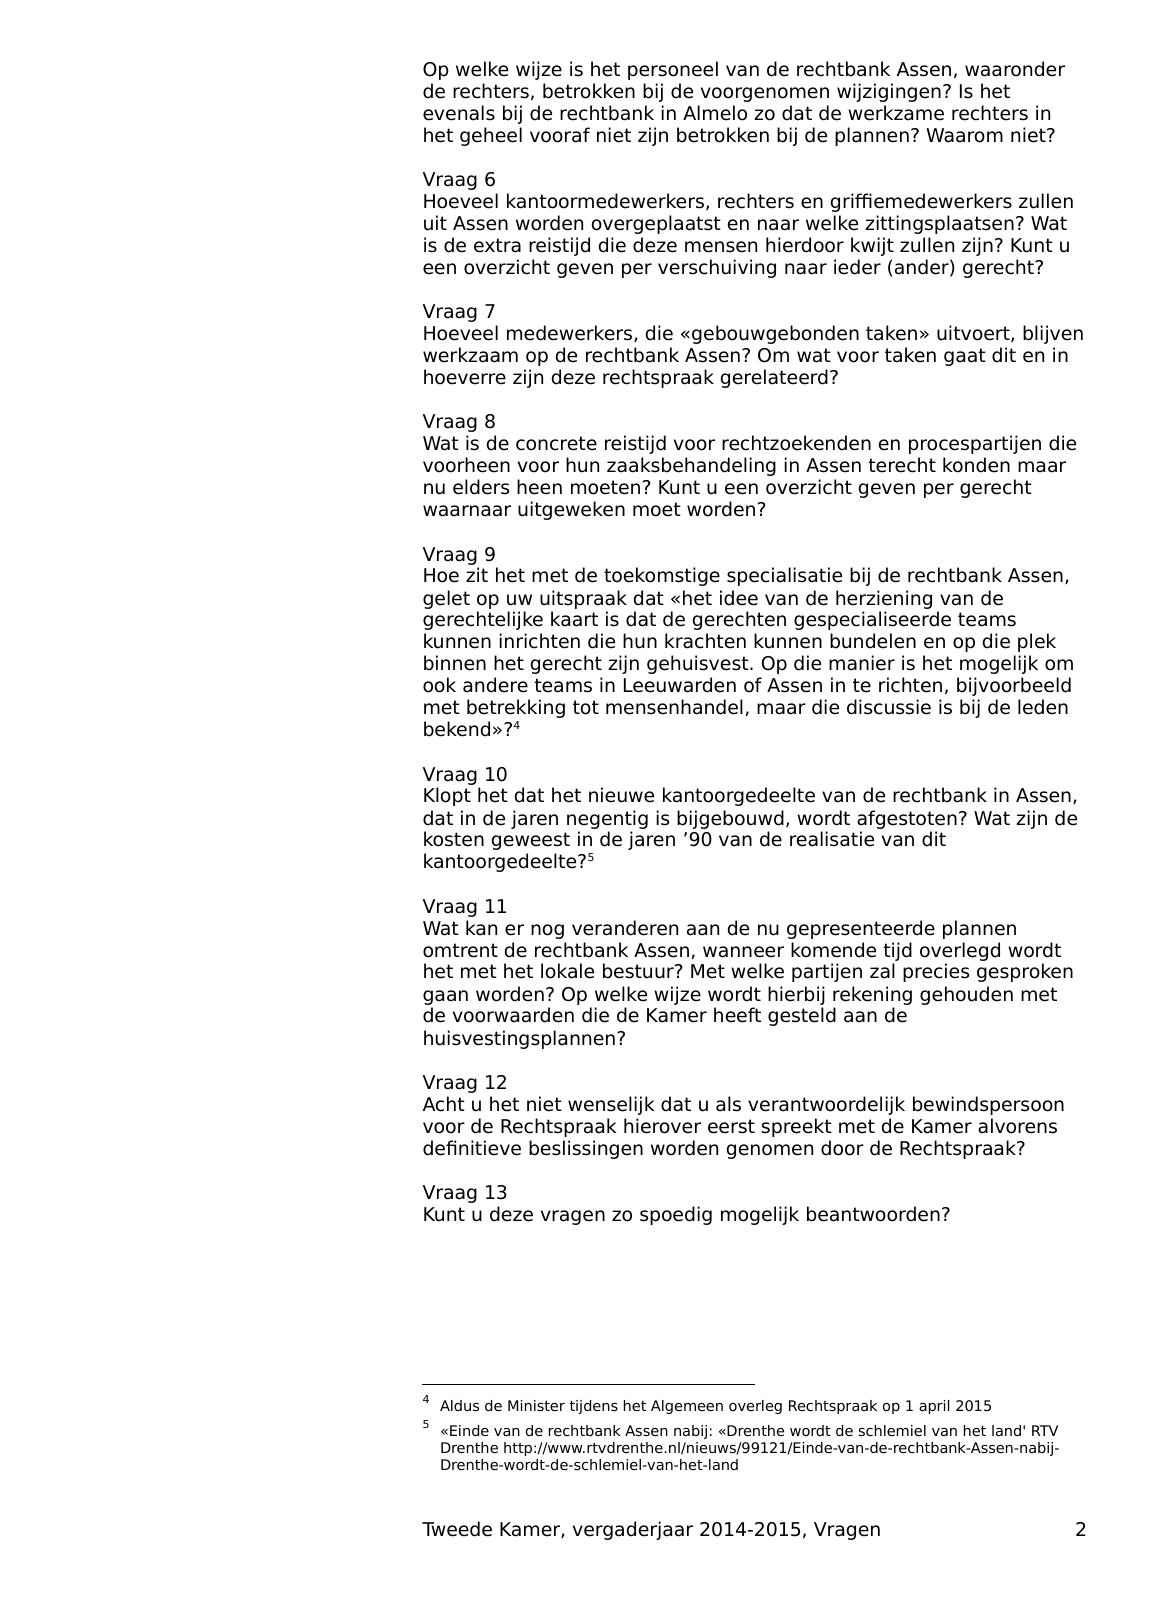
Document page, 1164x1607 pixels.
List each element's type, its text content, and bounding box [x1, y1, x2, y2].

text Klopt het dat het nieuwe kantoorgedeelte van de rechtbank in Assen, dat in de jaren negentig is bijgebouwd, wordt afgestoten? Wat zijn de kosten geweest in de jaren ’90 van de realisatie van dit kantoorgedeelte? [422, 785, 1087, 873]
text Wat kan er nog veranderen aan de nu gepresenteerde plannen omtrent de rechtbank Assen, wanneer komende tijd overlegd wordt het met het lokale bestuur? Met welke partijen zal precies gesproken gaan worden? Op welke wijze wordt hierbij rekening gehouden met de voorwaarden die de Kamer heeft gesteld aan de huisvestingsplannen? [422, 917, 1087, 1049]
text Wat is de concrete reistijd voor rechtzoekenden en procespartijen die voorheen voor hun zaaksbehandeling in Assen terecht konden maar nu elders heen moeten? Kunt u een overzicht geven per gerecht waarnaar uitgeweken moet worden? [422, 433, 1087, 521]
text Op welke wijze is het personeel van de rechtbank Assen, waaronder de rechters, betrokken bij de voorgenomen wijzigingen? Is het evenals bij de rechtbank in Almelo zo dat de werkzame rechters in het geheel vooraf niet zijn betrokken bij de plannen? Waarom niet? [422, 59, 1087, 147]
text Vraag 11 [422, 896, 1087, 917]
text Vraag 12 [422, 1072, 1087, 1093]
text Hoeveel medewerkers, die «gebouwgebonden taken» uitvoert, blijven werkzaam op de rechtbank Assen? Om wat voor taken gaat dit en in hoeverre zijn deze rechtspraak gerelateerd? [422, 323, 1087, 389]
text Hoeveel kantoormedewerkers, rechters en griffiemedewerkers zullen uit Assen worden overgeplaatst en naar welke zittingsplaatsen? Wat is de extra reistijd die deze mensen hierdoor kwijt zullen zijn? Kunt u een overzicht geven per verschuiving naar ieder (ander) gerecht? [422, 191, 1087, 279]
text Vraag 7 [422, 301, 1087, 323]
text Vraag 8 [422, 411, 1087, 433]
text «Einde van de rechtbank Assen nabij: «Drenthe wordt de schlemiel van het land' RTV Drenthe http://www.rtvdrenthe.nl/nieuws/99121/Einde-van-de-rechtbank-Assen-nabij-Drenthe-wordt-de-schlemiel-van-het-land [422, 1418, 1087, 1474]
text Vraag 13 [422, 1182, 1087, 1204]
text Vraag 6 [422, 169, 1087, 191]
text Aldus de Minister tijdens het Algemeen overleg Rechtspraak op 1 april 2015 [422, 1393, 1087, 1416]
text Hoe zit het met de toekomstige specialisatie bij de rechtbank Assen, gelet op uw uitspraak dat «het idee van de herziening van de gerechtelijke kaart is dat de gerechten gespecialiseerde teams kunnen inrichten die hun krachten kunnen bundelen en op die plek binnen het gerecht zijn gehuisvest. Op die manier is het mogelijk om ook andere teams in Leeuwarden of Assen in te richten, bijvoorbeeld met betrekking tot mensenhandel, maar die discussie is bij de leden bekend»? [422, 565, 1087, 741]
text Vraag 9 [422, 543, 1087, 565]
text Vraag 10 [422, 763, 1087, 785]
text Kunt u deze vragen zo spoedig mogelijk beantwoorden? [422, 1204, 1087, 1226]
text Acht u het niet wenselijk dat u als verantwoordelijk bewindspersoon voor de Rechtspraak hierover eerst spreekt met de Kamer alvorens definitieve beslissingen worden genomen door de Rechtspraak? [422, 1093, 1087, 1159]
